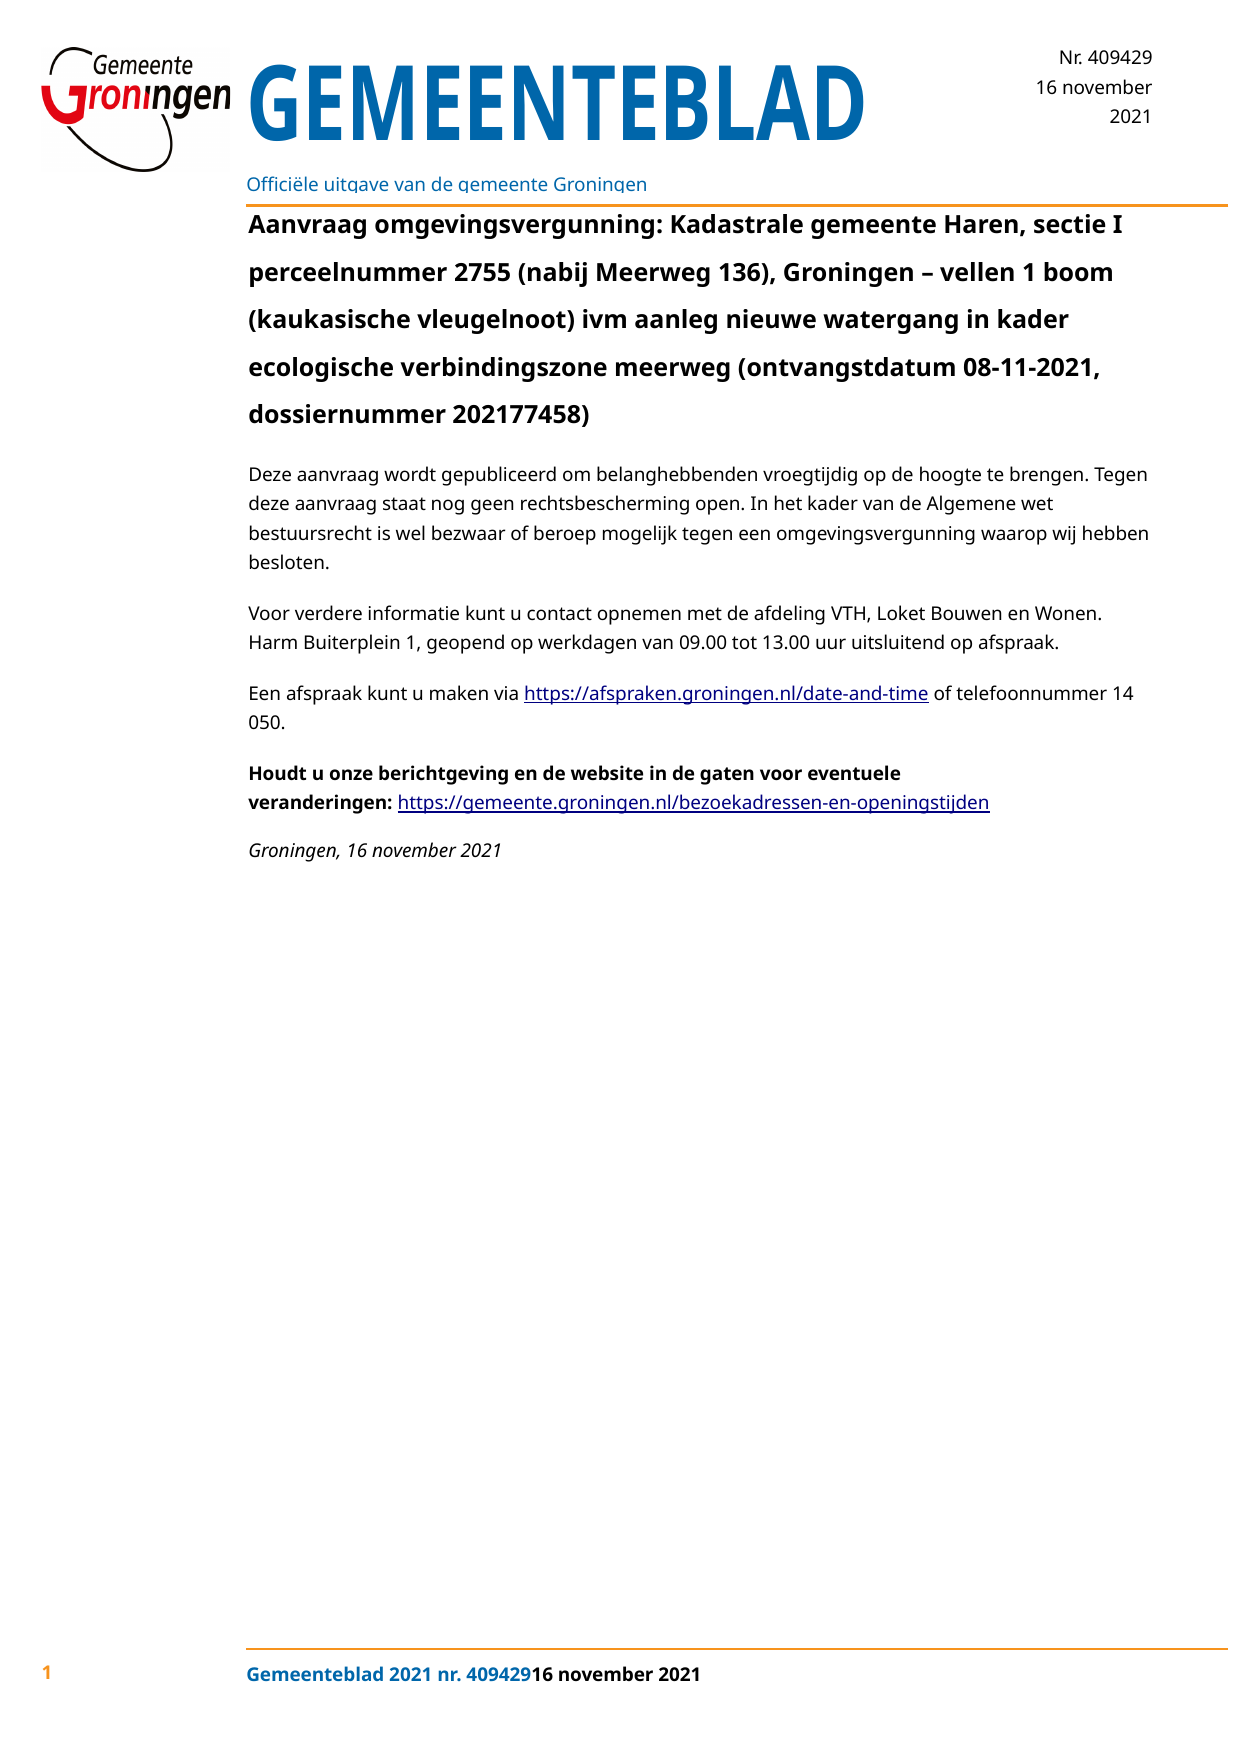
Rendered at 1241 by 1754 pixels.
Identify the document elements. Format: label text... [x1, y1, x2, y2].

text Groningen, 16 november 2021 [248, 837, 1152, 863]
picture [41, 47, 231, 172]
text Voor verdere informatie kunt u contact opnemen met de afdeling VTH, Loket Bouwen en Wonen. Harm Buiterplein 1, geopend op werkdagen van 09.00 tot 13.00 uur uitsluitend op afspraak. [248, 600, 1152, 655]
text Deze aanvraag wordt gepubliceerd om belanghebbenden vroegtijdig op de hoogte te brengen. Tegen deze aanvraag staat nog geen rechtsbescherming open. In het kader van de Algemene wet bestuursrecht is wel bezwaar of beroep mogelijk tegen een omgevingsvergunning waarop wij hebben besloten. [248, 461, 1152, 575]
text Aanvraag omgevingsvergunning: Kadastrale gemeente Haren, sectie I perceelnummer 2755 (nabij Meerweg 136), Groningen – vellen 1 boom (kaukasische vleugelnoot) ivm aanleg nieuwe watergang in kader ecologische verbindingszone meerweg (ontvangstdatum 08-11-2021, dossiernummer 202177458) [248, 207, 1152, 431]
text Een afspraak kunt u maken via https://afspraken.groningen.nl/date-and-time of telefoonnummer 14 050. [248, 680, 1152, 735]
text Houdt u onze berichtgeving en de website in de gaten voor eventuele veranderingen: https://gemeente.groningen.nl/bezoekadressen-en-openingstijden [248, 760, 1152, 815]
